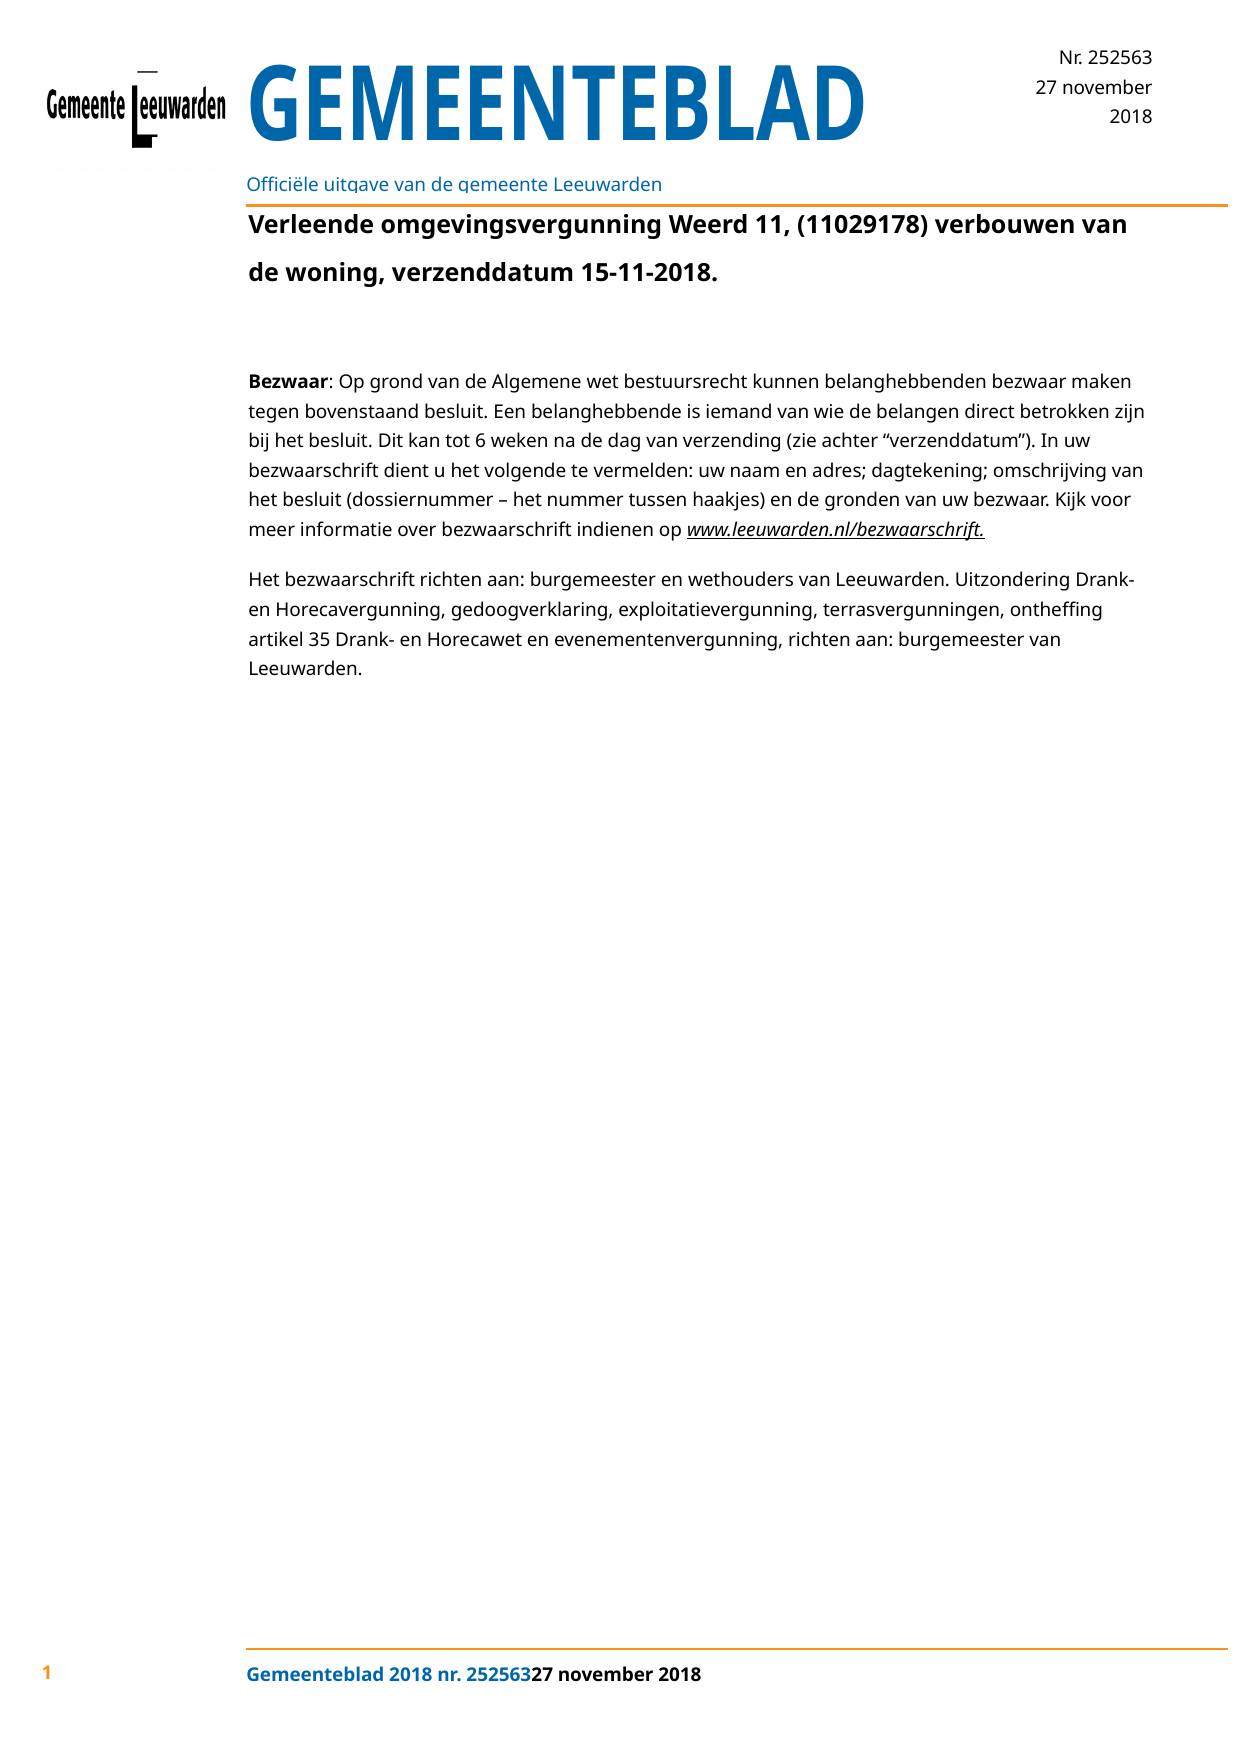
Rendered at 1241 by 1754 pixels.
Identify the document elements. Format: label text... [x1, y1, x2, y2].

text Het bezwaarschrift richten aan: burgemeester en wethouders van Leeuwarden. Uitzondering Drank- en Horecavergunning, gedoogverklaring, exploitatievergunning, terrasvergunningen, ontheffing artikel 35 Drank- en Horecawet en evenementenvergunning, richten aan: burgemeester van Leeuwarden. [248, 567, 1152, 681]
picture [41, 47, 231, 172]
text Verleende omgevingsvergunning Weerd 11, (11029178) verbouwen van de woning, verzenddatum 15-11-2018. [248, 207, 1152, 288]
text Bezwaar: Op grond van de Algemene wet bestuursrecht kunnen belanghebbenden bezwaar maken tegen bovenstaand besluit. Een belanghebbende is iemand van wie de belangen direct betrokken zijn bij het besluit. Dit kan tot 6 weken na de dag van verzending (zie achter “verzenddatum”). In uw bezwaarschrift dient u het volgende te vermelden: uw naam en adres; dagtekening; omschrijving van het besluit (dossiernummer – het nummer tussen haakjes) en de gronden van uw bezwaar. Kijk voor meer informatie over bezwaarschrift indienen op www.leeuwarden.nl/bezwaarschrift. [248, 368, 1152, 542]
